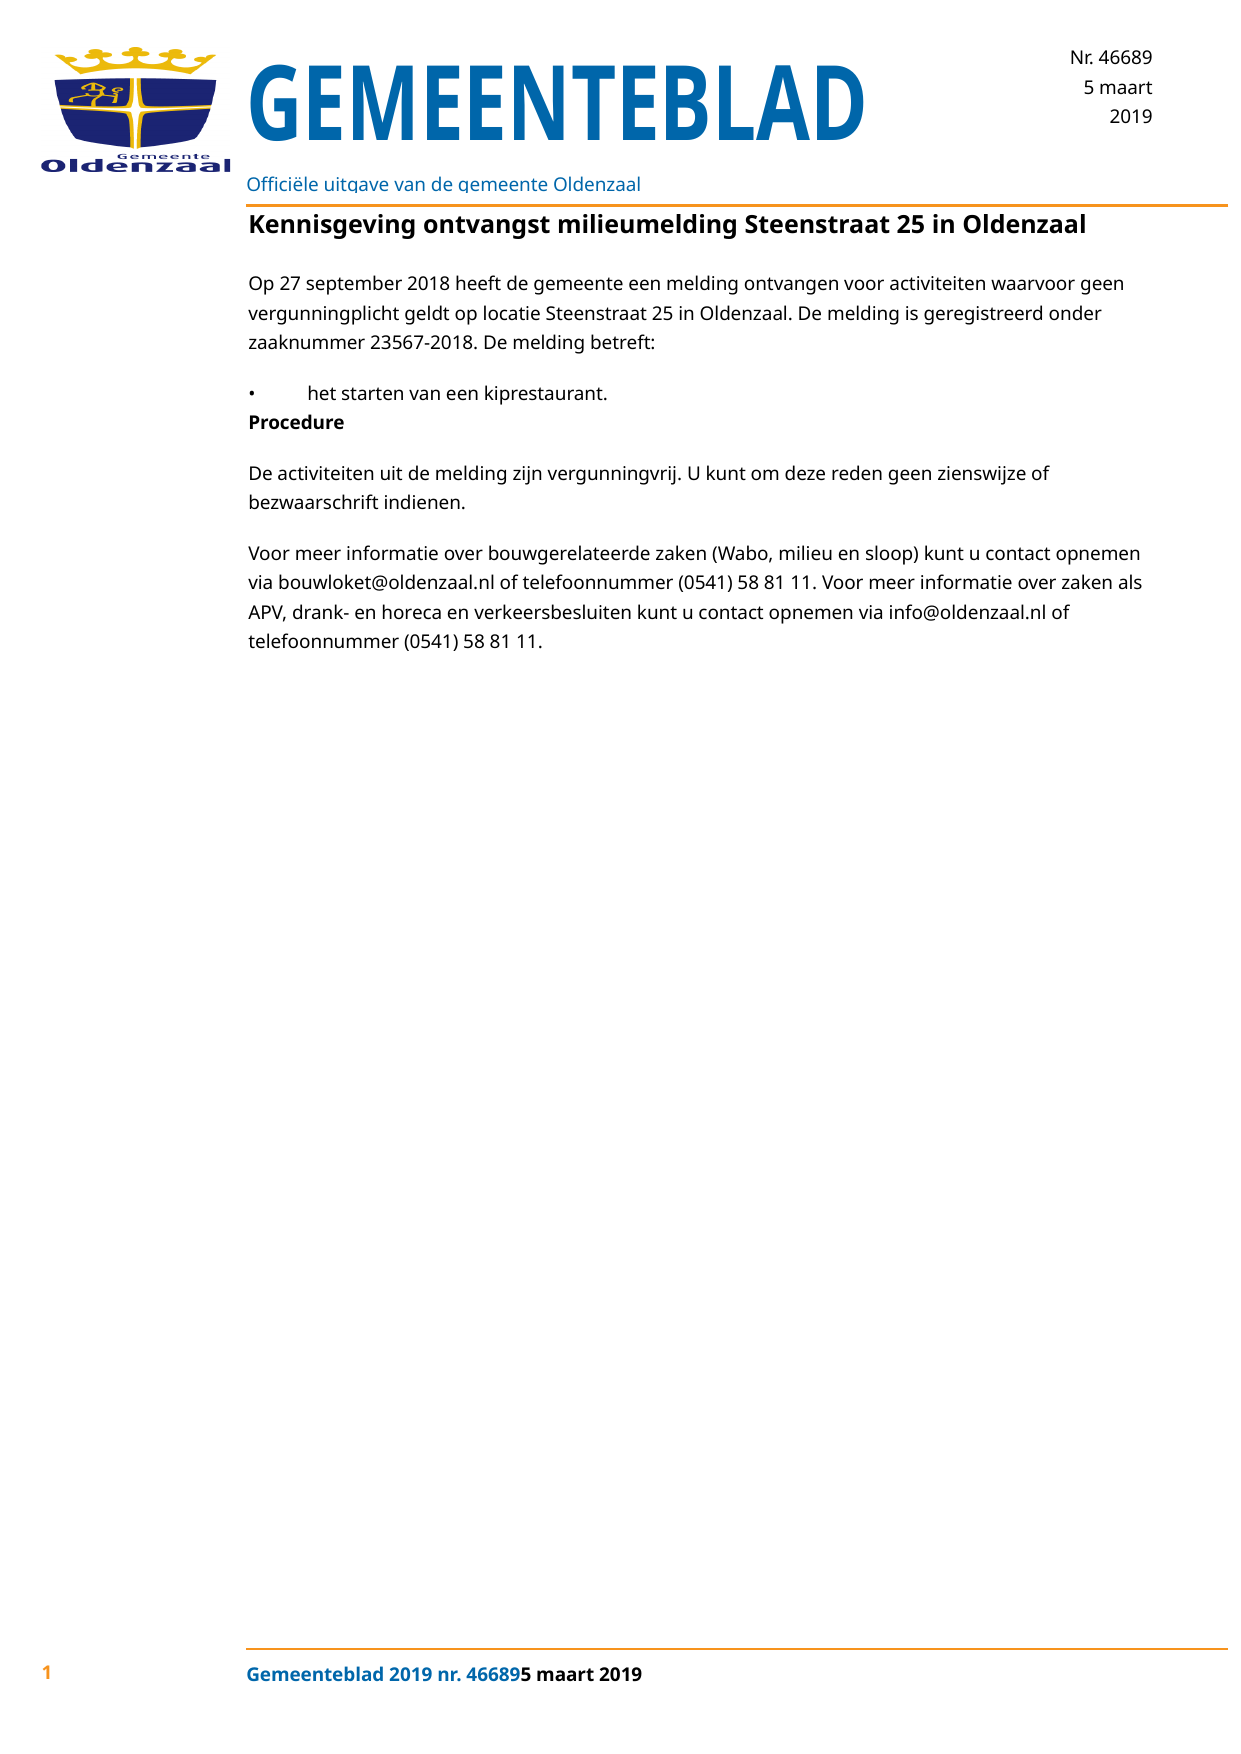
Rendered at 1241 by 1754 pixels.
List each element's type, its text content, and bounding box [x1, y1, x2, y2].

text Procedure [248, 409, 1152, 435]
text Voor meer informatie over bouwgerelateerde zaken (Wabo, milieu en sloop) kunt u contact opnemen via bouwloket@oldenzaal.nl of telefoonnummer (0541) 58 81 11. Voor meer informatie over zaken als APV, drank- en horeca en verkeersbesluiten kunt u contact opnemen via info@oldenzaal.nl of telefoonnummer (0541) 58 81 11. [248, 540, 1152, 654]
text Kennisgeving ontvangst milieumelding Steenstraat 25 in Oldenzaal [248, 207, 1152, 241]
text Op 27 september 2018 heeft de gemeente een melding ontvangen voor activiteiten waarvoor geen vergunningplicht geldt op locatie Steenstraat 25 in Oldenzaal. De melding is geregistreerd onder zaaknummer 23567-2018. De melding betreft: [248, 270, 1152, 355]
picture [41, 47, 231, 172]
list het starten van een kiprestaurant. [248, 380, 1152, 406]
text De activiteiten uit de melding zijn vergunningvrij. U kunt om deze reden geen zienswijze of bezwaarschrift indienen. [248, 460, 1152, 515]
